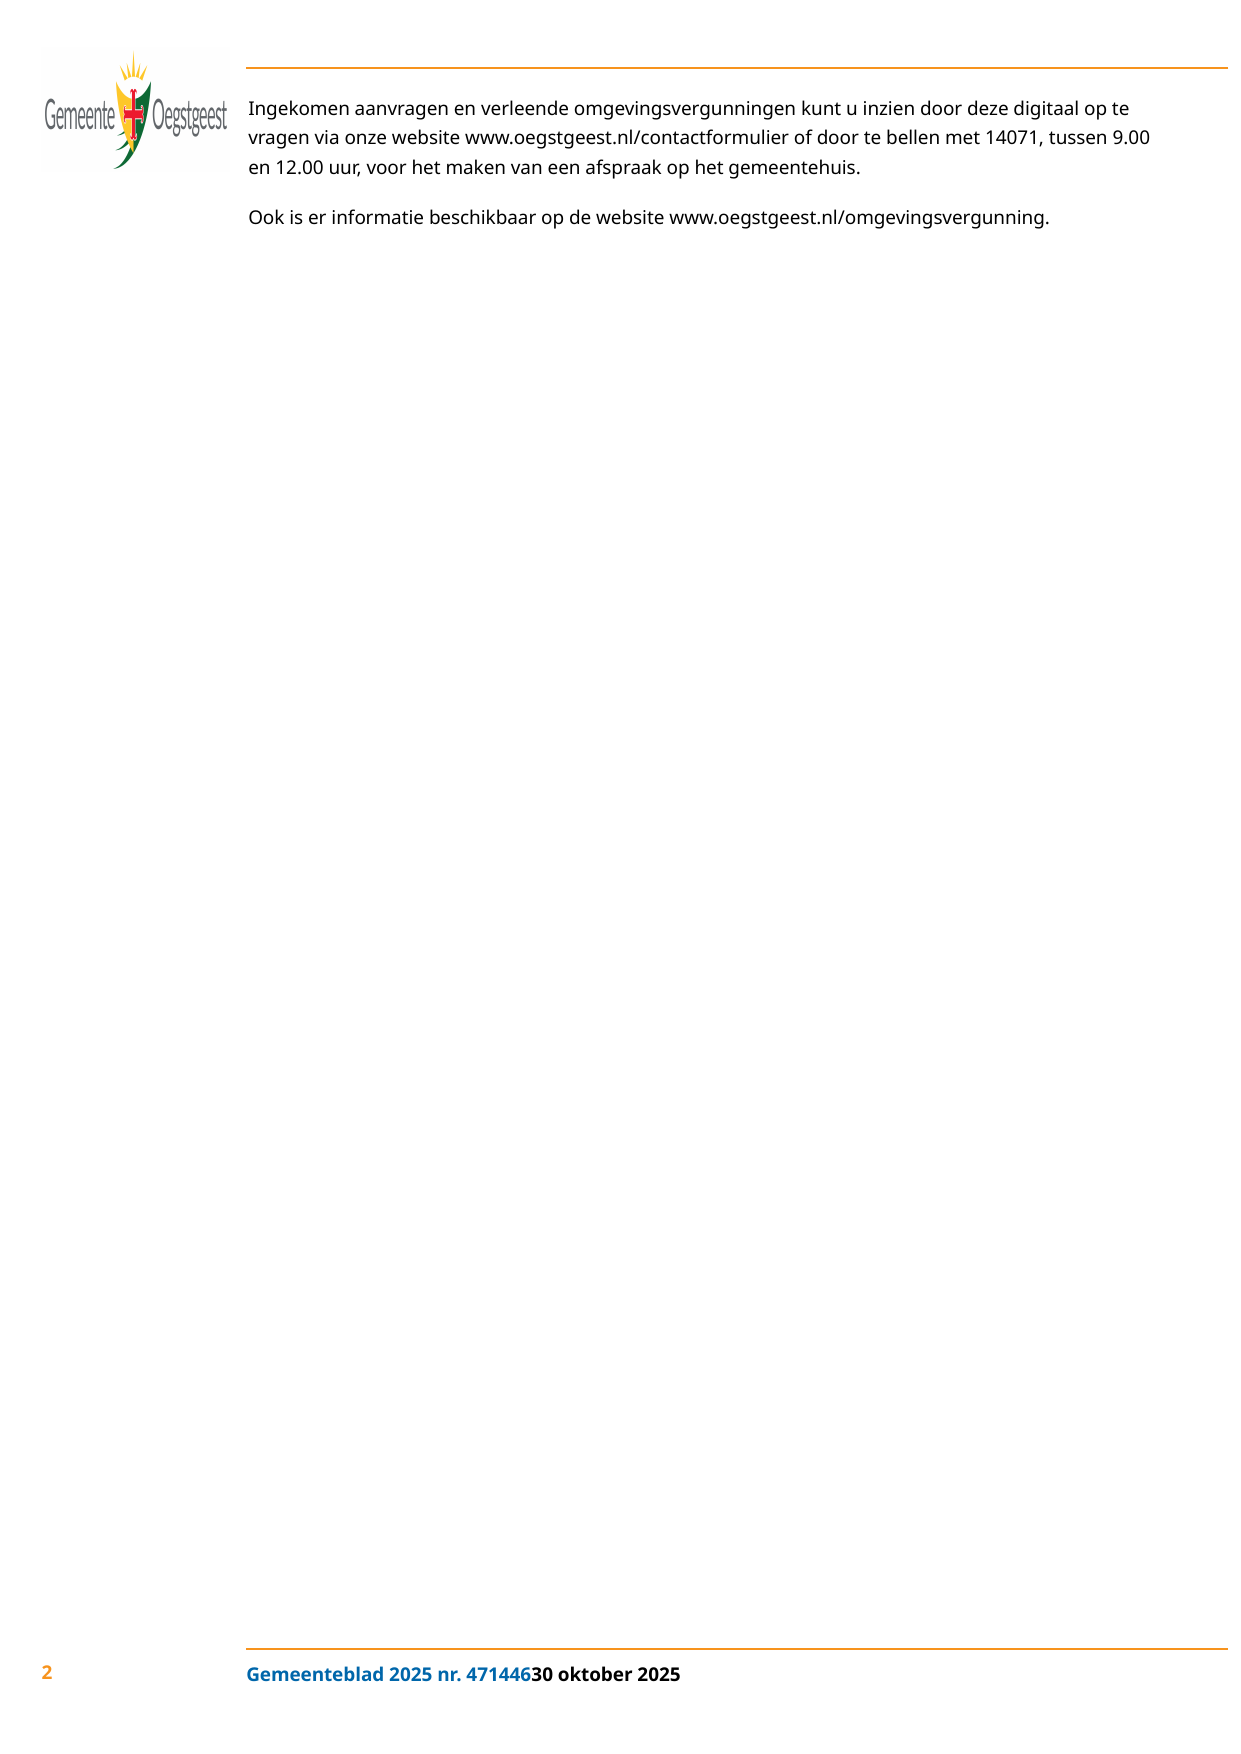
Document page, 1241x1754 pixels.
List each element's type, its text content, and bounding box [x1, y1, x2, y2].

text Ook is er informatie beschikbaar op de website www.oegstgeest.nl/omgevingsvergunning. [248, 204, 1152, 230]
text Ingekomen aanvragen en verleende omgevingsvergunningen kunt u inzien door deze digitaal op te vragen via onze website www.oegstgeest.nl/contactformulier of door te bellen met 14071, tussen 9.00 en 12.00 uur, voor het maken van een afspraak op het gemeentehuis. [248, 95, 1152, 180]
picture [41, 47, 231, 172]
